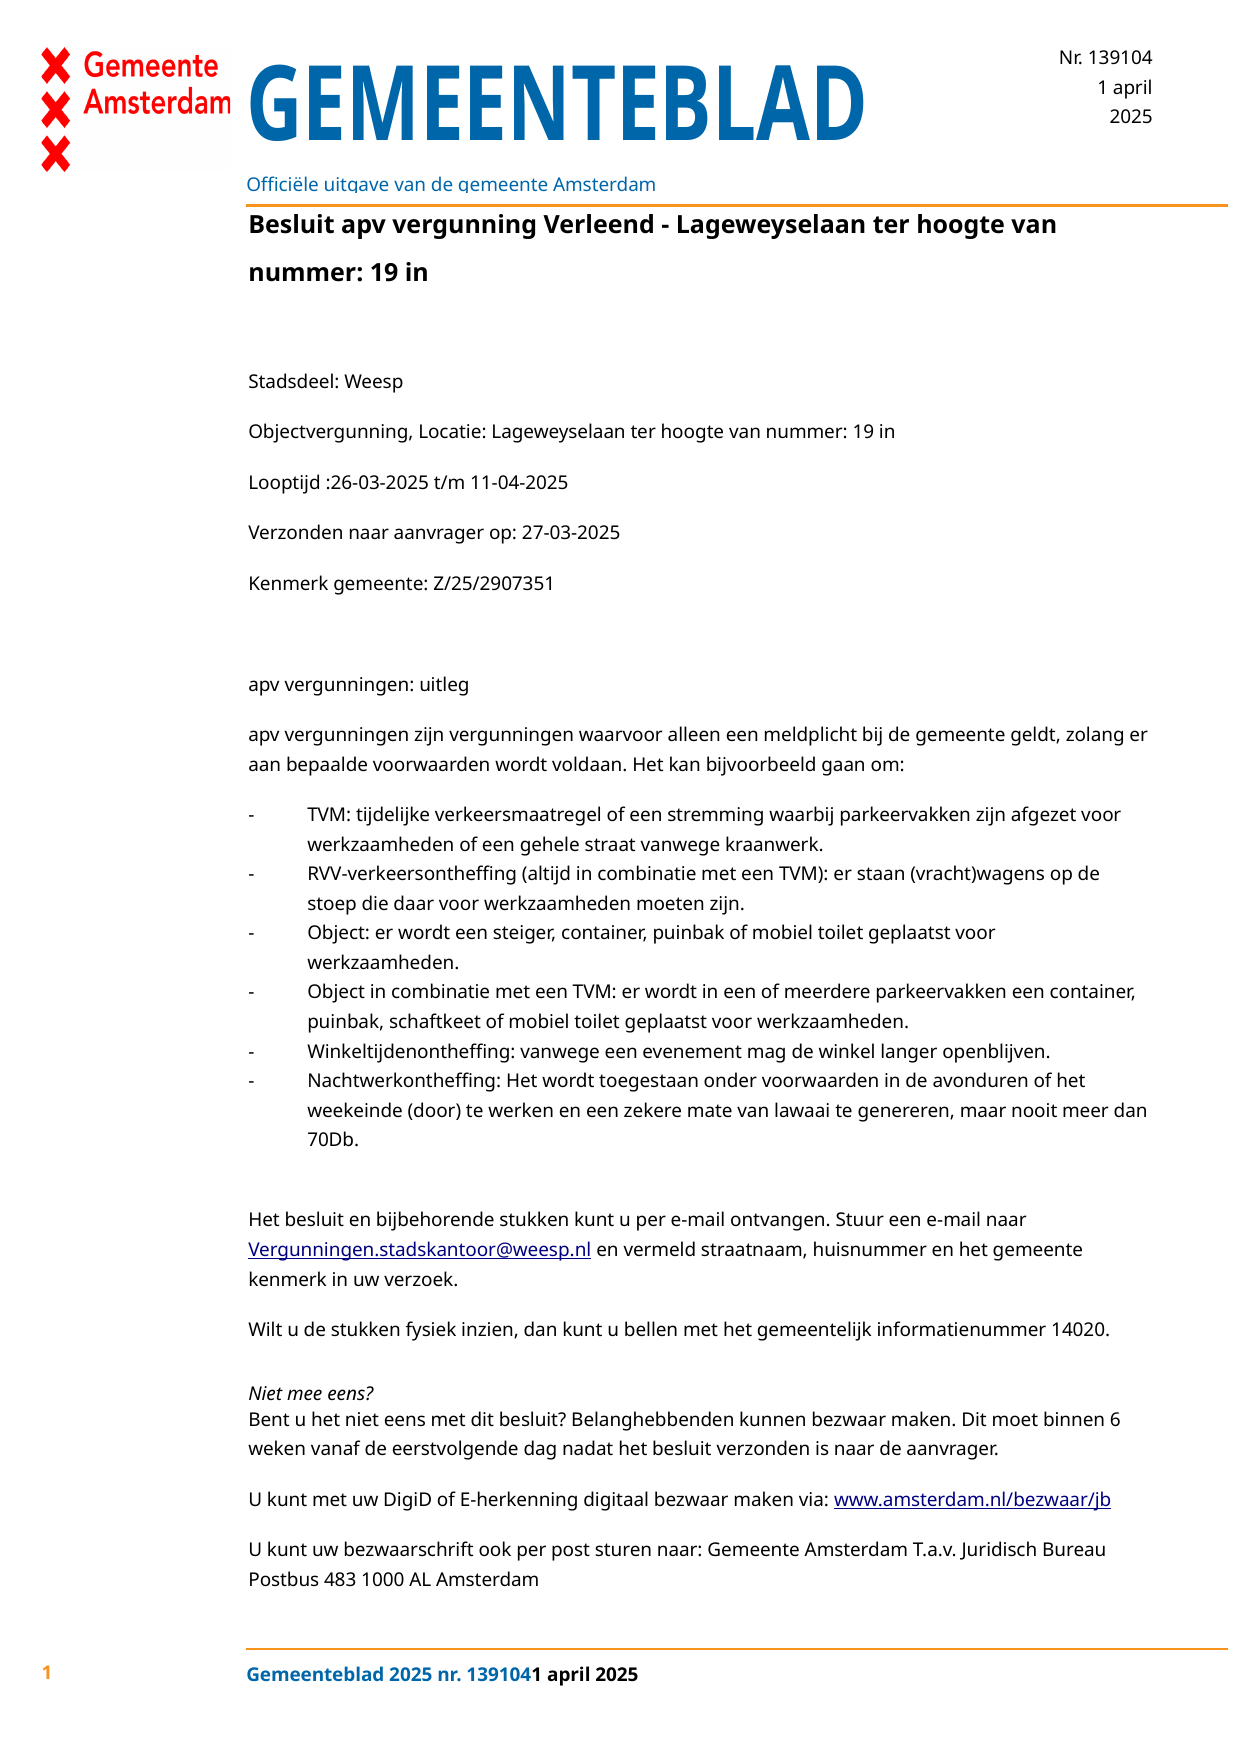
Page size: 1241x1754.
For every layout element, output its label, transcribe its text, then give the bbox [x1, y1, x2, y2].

list Object in combinatie met een TVM: er wordt in een of meerdere parkeervakken een container, puinbak, schaftkeet of mobiel toilet geplaatst voor werkzaamheden. [248, 979, 1152, 1034]
text apv vergunningen: uitleg [248, 671, 1152, 697]
text U kunt uw bezwaarschrift ook per post sturen naar: Gemeente Amsterdam T.a.v. Juridisch Bureau Postbus 483 1000 AL Amsterdam [248, 1536, 1152, 1592]
list Object: er wordt een steiger, container, puinbak of mobiel toilet geplaatst voor werkzaamheden. [248, 919, 1152, 975]
picture [41, 47, 231, 172]
text Het besluit en bijbehorende stukken kunt u per e-mail ontvangen. Stuur een e-mail naar Vergunningen.stadskantoor@weesp.nl en vermeld straatnaam, huisnummer en het gemeente kenmerk in uw verzoek. [248, 1207, 1152, 1292]
text apv vergunningen zijn vergunningen waarvoor alleen een meldplicht bij de gemeente geldt, zolang er aan bepaalde voorwaarden wordt voldaan. Het kan bijvoorbeeld gaan om: [248, 721, 1152, 777]
text Besluit apv vergunning Verleend - Lageweyselaan ter hoogte van nummer: 19 in [248, 207, 1152, 288]
text Verzonden naar aanvrager op: 27-03-2025 [248, 519, 1152, 545]
text Stadsdeel: Weesp [248, 368, 1152, 394]
text Bent u het niet eens met dit besluit? Belanghebbenden kunnen bezwaar maken. Dit moet binnen 6 weken vanaf de eerstvolgende dag nadat het besluit verzonden is naar de aanvrager. [248, 1406, 1152, 1461]
list RVV-verkeersontheffing (altijd in combinatie met een TVM): er staan (vracht)wagens op de stoep die daar voor werkzaamheden moeten zijn. [248, 860, 1152, 916]
text Kenmerk gemeente: Z/25/2907351 [248, 570, 1152, 596]
list TVM: tijdelijke verkeersmaatregel of een stremming waarbij parkeervakken zijn afgezet voor werkzaamheden of een gehele straat vanwege kraanwerk. [248, 801, 1152, 857]
text Looptijd :26-03-2025 t/m 11-04-2025 [248, 469, 1152, 495]
list Nachtwerkontheffing: Het wordt toegestaan onder voorwaarden in de avonduren of het weekeinde (door) te werken en een zekere mate van lawaai te genereren, maar nooit meer dan 70Db. [248, 1067, 1152, 1152]
text Objectvergunning, Locatie: Lageweyselaan ter hoogte van nummer: 19 in [248, 419, 1152, 444]
text Wilt u de stukken fysiek inzien, dan kunt u bellen met het gemeentelijk informatienummer 14020. [248, 1316, 1152, 1342]
text Niet mee eens? [248, 1380, 1152, 1406]
list Winkeltijdenontheffing: vanwege een evenement mag de winkel langer openblijven. [248, 1038, 1152, 1064]
text U kunt met uw DigiD of E-herkenning digitaal bezwaar maken via: www.amsterdam.nl/bezwaar/jb [248, 1486, 1152, 1512]
